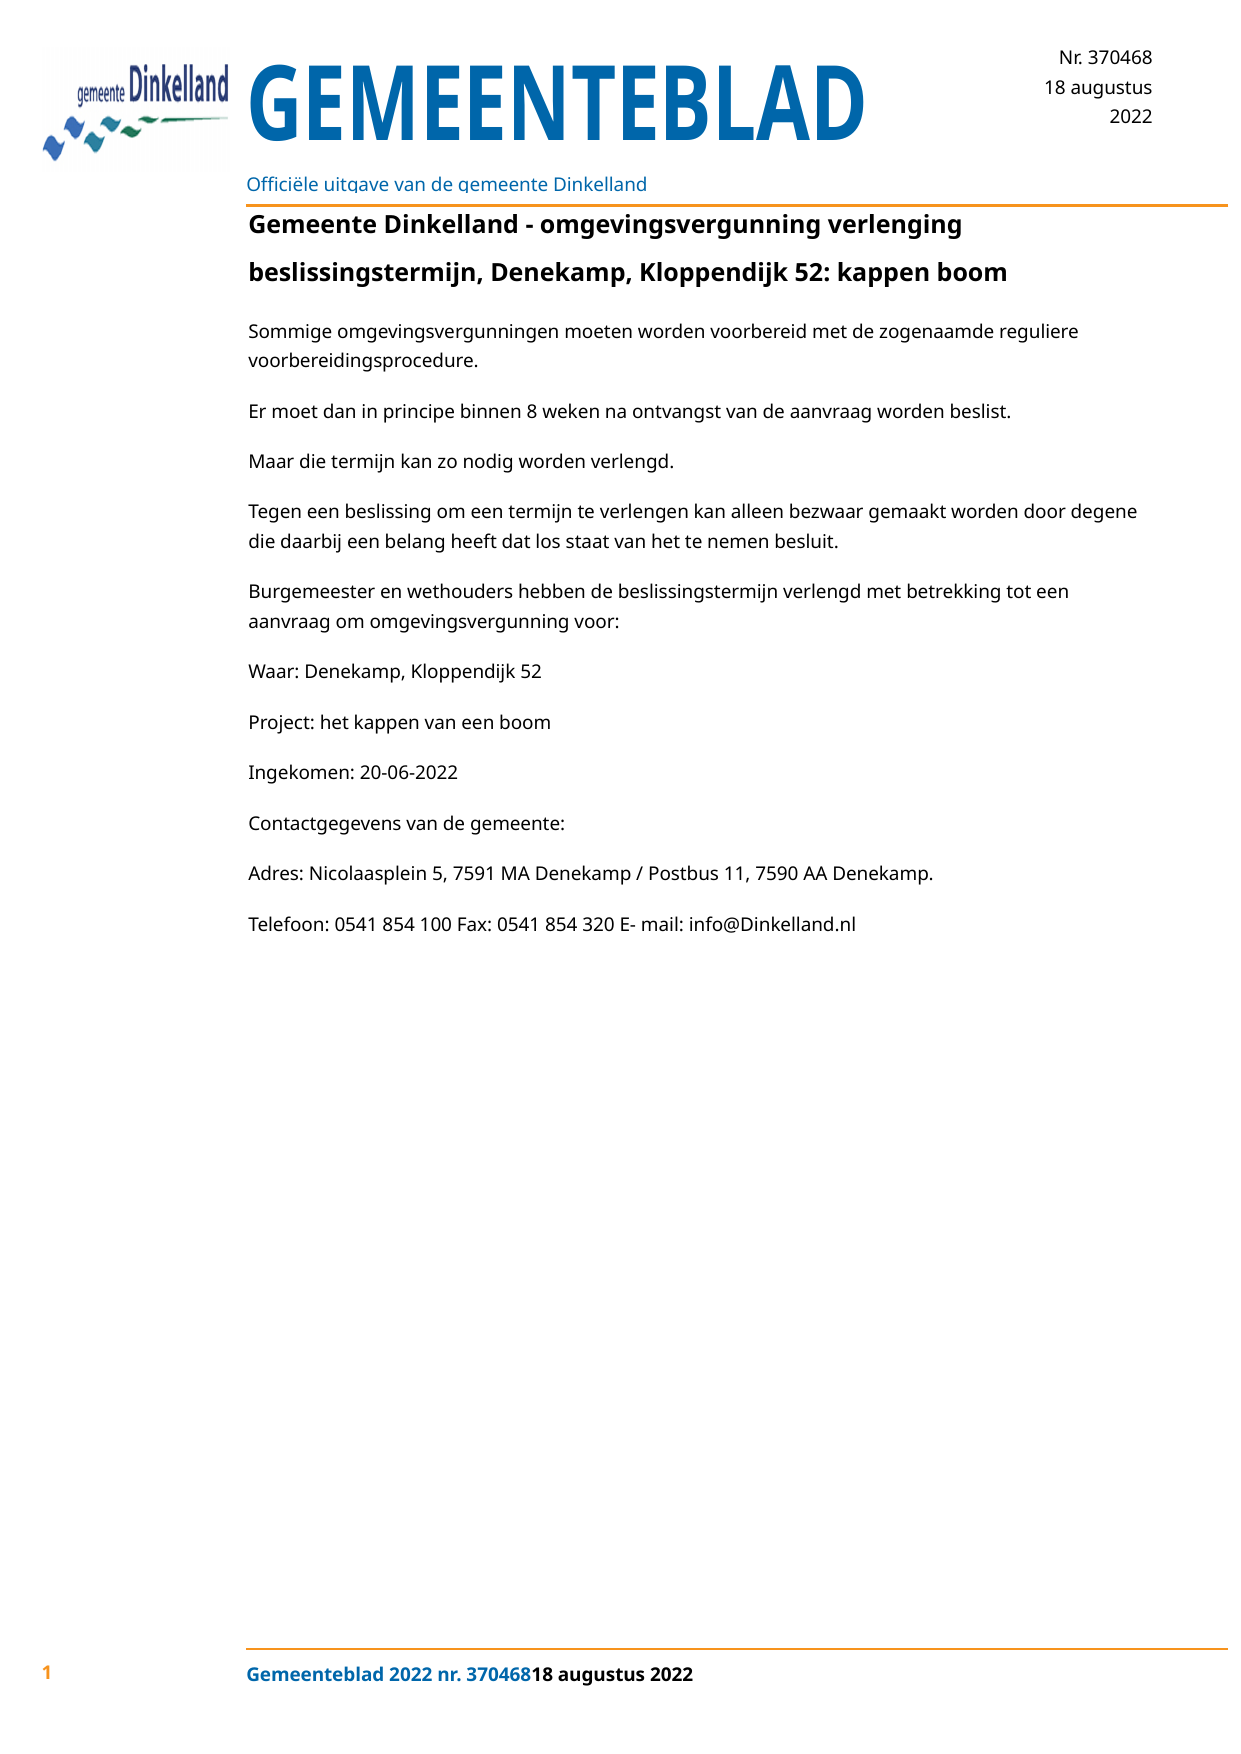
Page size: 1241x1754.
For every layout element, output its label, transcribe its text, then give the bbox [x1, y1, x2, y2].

text Burgemeester en wethouders hebben de beslissingstermijn verlengd met betrekking tot een aanvraag om omgevingsvergunning voor: [248, 579, 1152, 634]
picture [41, 47, 231, 172]
text Waar: Denekamp, Kloppendijk 52 [248, 659, 1152, 684]
text Tegen een beslissing om een termijn te verlengen kan alleen bezwaar gemaakt worden door degene die daarbij een belang heeft dat los staat van het te nemen besluit. [248, 499, 1152, 554]
text Adres: Nicolaasplein 5, 7591 MA Denekamp / Postbus 11, 7590 AA Denekamp. [248, 860, 1152, 886]
text Telefoon: 0541 854 100 Fax: 0541 854 320 E- mail: info@Dinkelland.nl [248, 911, 1152, 937]
text Ingekomen: 20-06-2022 [248, 759, 1152, 785]
text Er moet dan in principe binnen 8 weken na ontvangst van de aanvraag worden beslist. [248, 398, 1152, 424]
text Project: het kappen van een boom [248, 709, 1152, 735]
text Sommige omgevingsvergunningen moeten worden voorbereid met de zogenaamde reguliere voorbereidingsprocedure. [248, 318, 1152, 373]
text Gemeente Dinkelland - omgevingsvergunning verlenging beslissingstermijn, Denekamp, Kloppendijk 52: kappen boom [248, 207, 1152, 288]
text Maar die termijn kan zo nodig worden verlengd. [248, 448, 1152, 474]
text Contactgegevens van de gemeente: [248, 810, 1152, 836]
